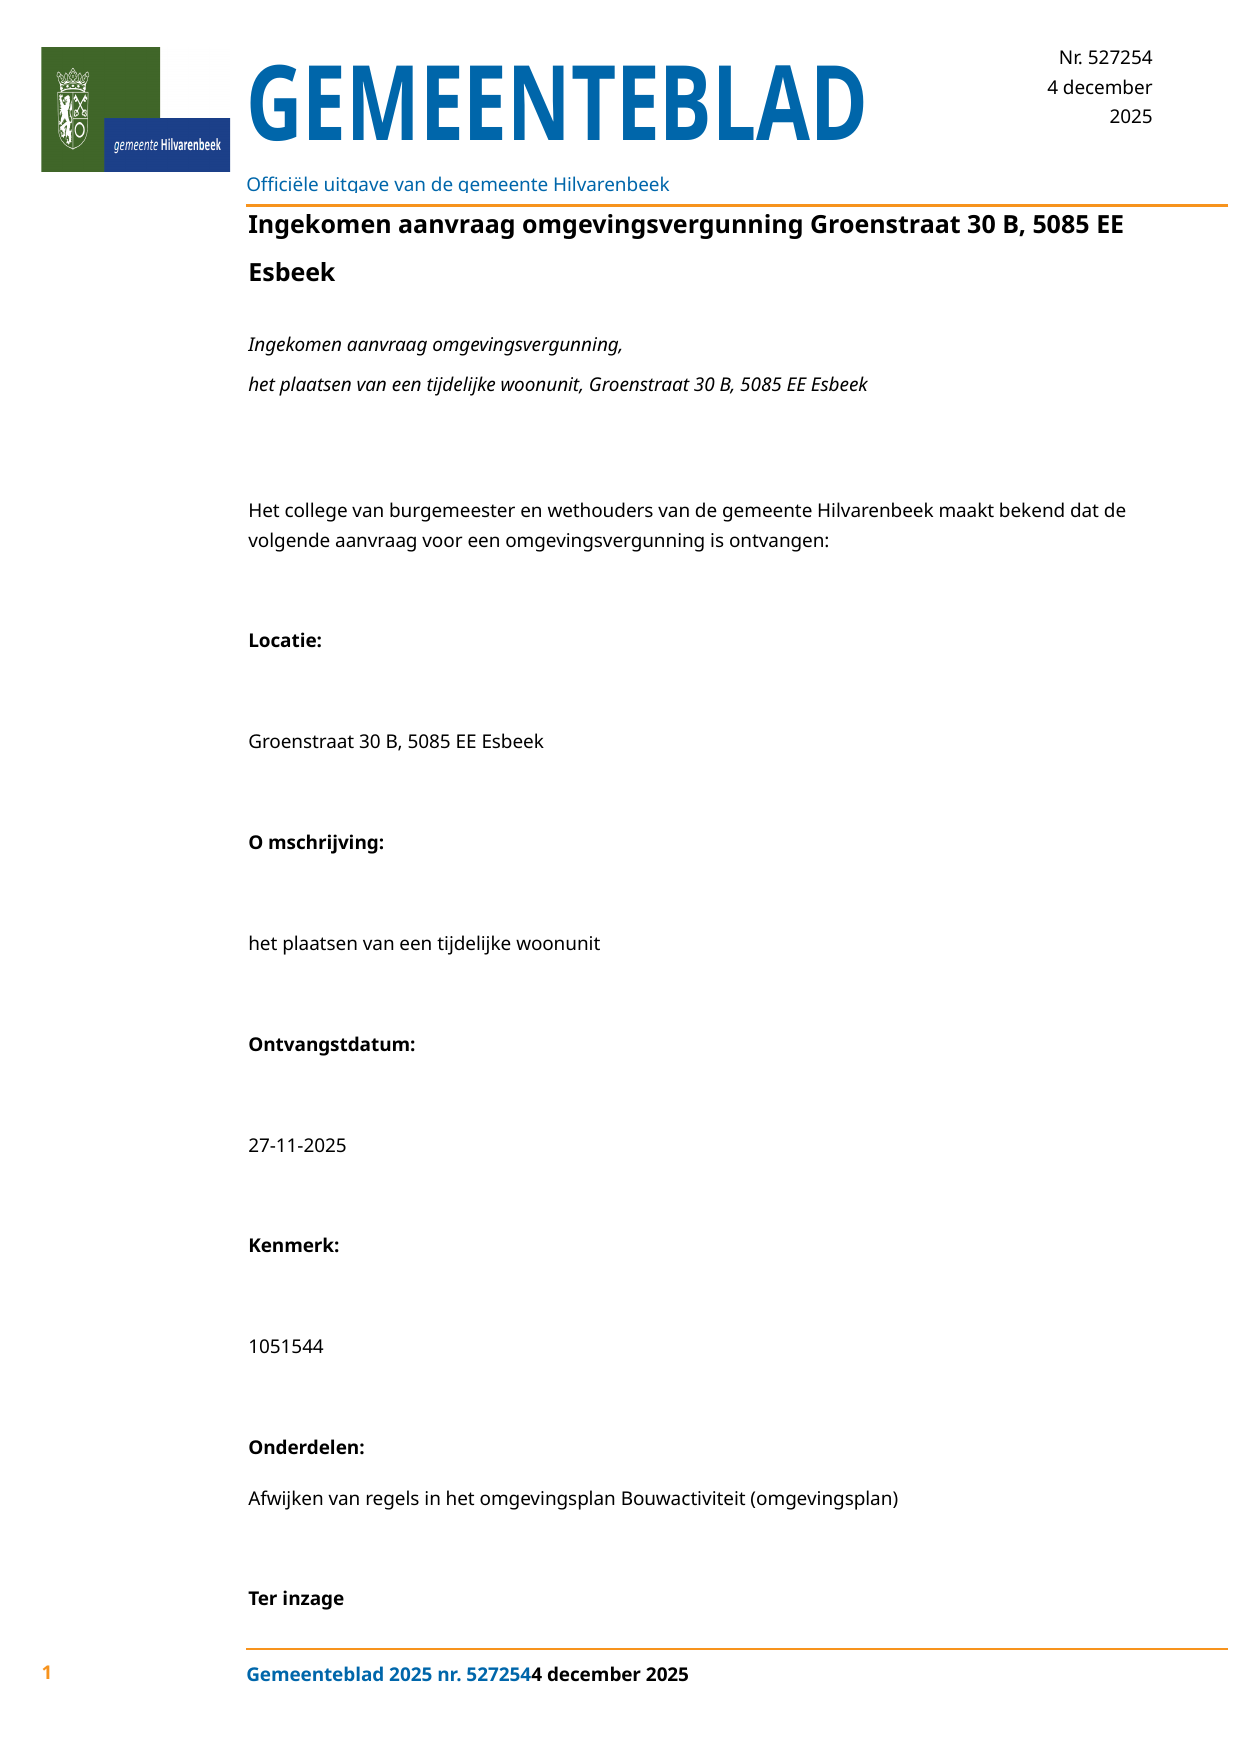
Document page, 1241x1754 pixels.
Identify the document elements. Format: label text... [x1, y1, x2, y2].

text het plaatsen van een tijdelijke woonunit, Groenstraat 30 B, 5085 EE Esbeek [248, 371, 1152, 396]
text Afwijken van regels in het omgevingsplan Bouwactiviteit (omgevingsplan) [248, 1485, 1152, 1511]
text 1051544 [248, 1333, 1152, 1359]
text Kenmerk: [248, 1233, 1152, 1258]
text het plaatsen van een tijdelijke woonunit [248, 930, 1152, 956]
text Ontvangstdatum: [248, 1031, 1152, 1057]
text Groenstraat 30 B, 5085 EE Esbeek [248, 728, 1152, 754]
picture [41, 47, 231, 172]
text 27-11-2025 [248, 1132, 1152, 1158]
text O mschrijving: [248, 829, 1152, 855]
text Ingekomen aanvraag omgevingsvergunning Groenstraat 30 B, 5085 EE Esbeek [248, 207, 1152, 288]
text Ter inzage [248, 1586, 1152, 1611]
text Het college van burgemeester en wethouders van de gemeente Hilvarenbeek maakt bekend dat de volgende aanvraag voor een omgevingsvergunning is ontvangen: [248, 497, 1152, 553]
text Onderdelen: [248, 1434, 1152, 1460]
text Ingekomen aanvraag omgevingsvergunning, [248, 331, 1152, 357]
text Locatie: [248, 628, 1152, 653]
